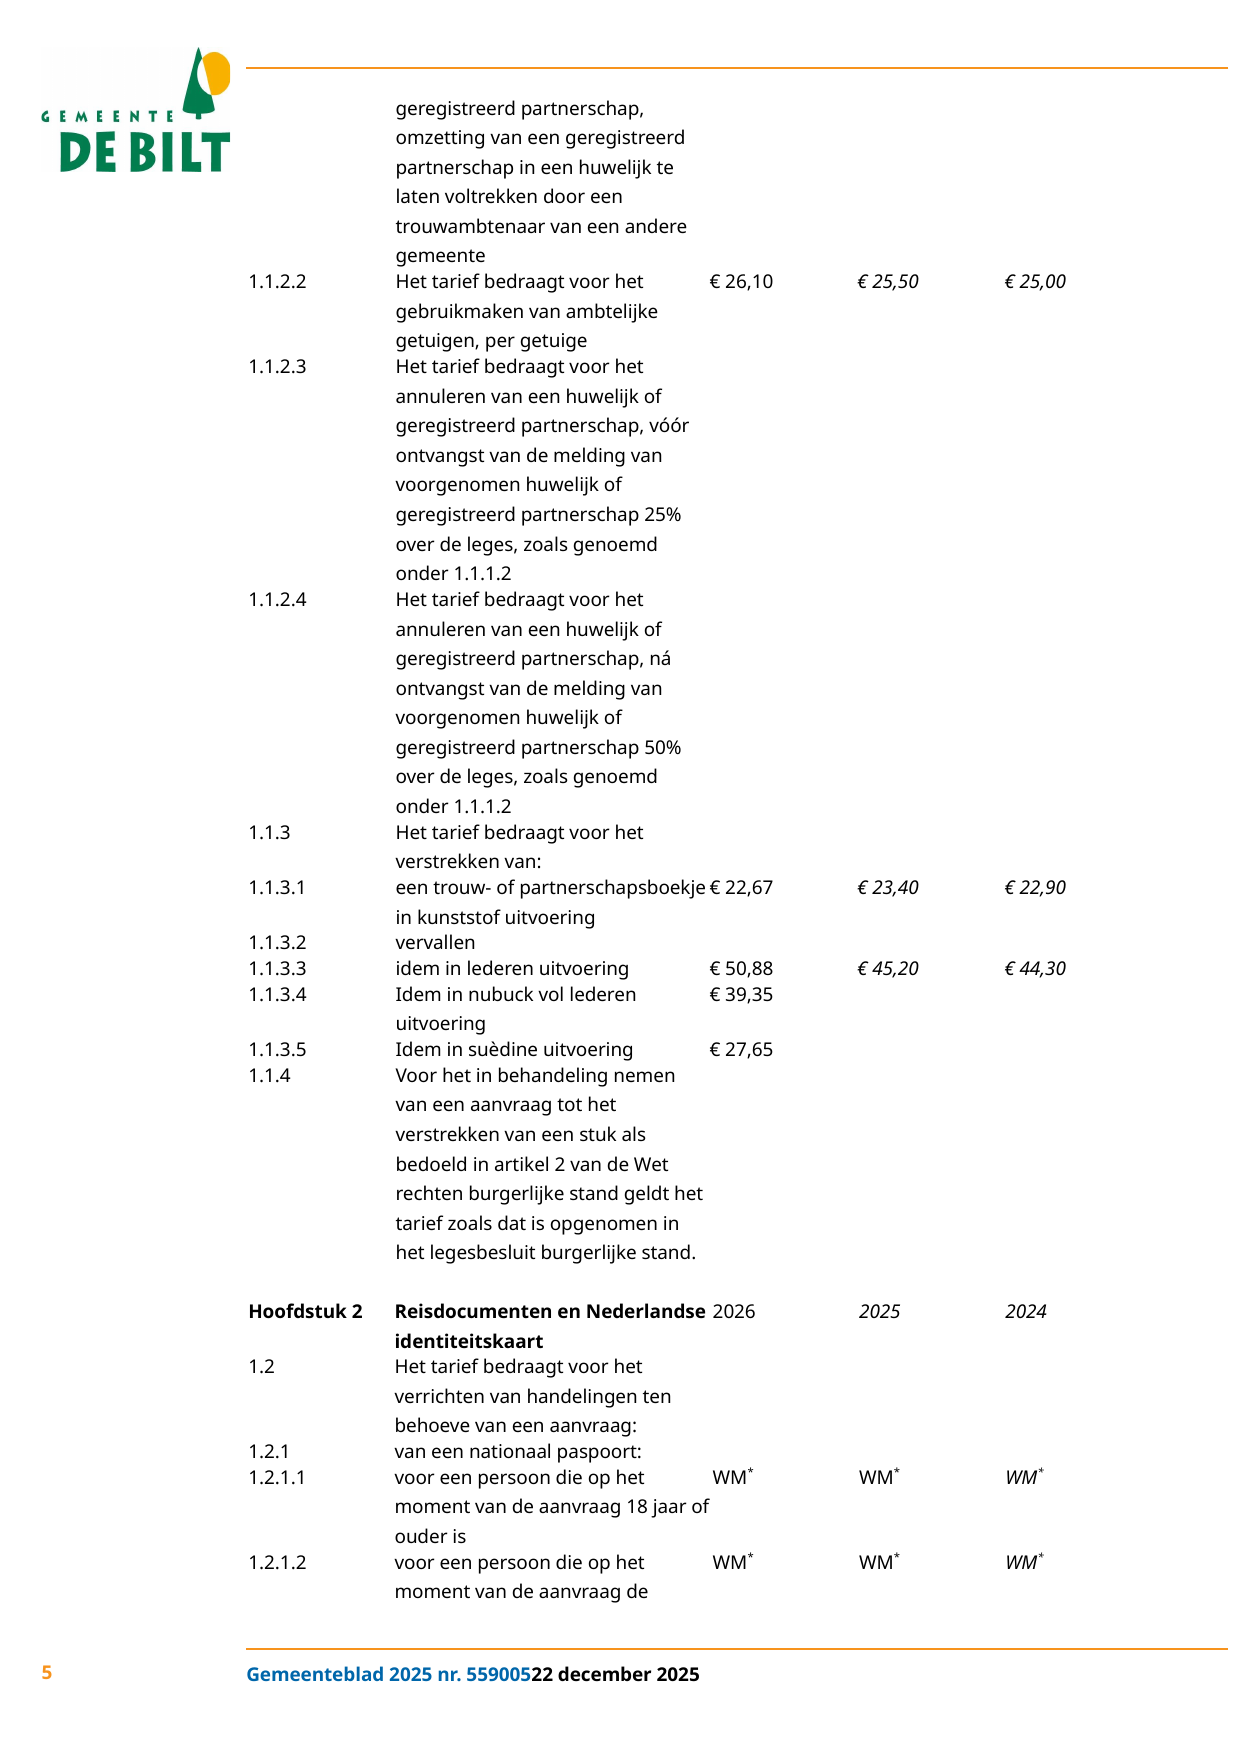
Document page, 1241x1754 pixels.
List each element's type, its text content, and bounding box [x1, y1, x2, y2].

table_cell 1.1.3.3 [248, 955, 395, 981]
table_cell [857, 95, 1004, 268]
table_cell WM* [713, 1549, 859, 1604]
table_cell [709, 930, 857, 955]
table_cell 1.1.3 [248, 819, 395, 874]
table_cell [1004, 819, 1152, 874]
table_cell € 27,65 [709, 1036, 857, 1062]
table_cell [1004, 95, 1152, 268]
table_cell 1.2.1 [248, 1439, 394, 1464]
table_cell Het tarief bedraagt voor het annuleren van een huwelijk of geregistreerd partnerschap, vóór ontvangst van de melding van voorgenomen huwelijk of geregistreerd partnerschap 25% over de leges, zoals genoemd onder 1.1.1.2 [395, 353, 709, 586]
table_cell [1004, 586, 1152, 819]
table_cell Idem in suèdine uitvoering [395, 1036, 709, 1062]
table_cell voor een persoon die op het moment van de aanvraag de [394, 1549, 712, 1604]
table_cell [1005, 1354, 1152, 1438]
table_cell [1005, 1439, 1152, 1464]
table_cell 1.1.3.4 [248, 981, 395, 1036]
table_cell € 45,20 [857, 955, 1004, 981]
table_cell 1.1.2.2 [248, 269, 395, 353]
table_cell 1.1.2.4 [248, 586, 395, 819]
table_cell WM* [859, 1464, 1005, 1549]
picture [41, 47, 231, 172]
table_cell € 25,00 [1004, 269, 1152, 353]
table_cell vervallen [395, 930, 709, 955]
table_cell [857, 353, 1004, 586]
table_cell 1.2.1.2 [248, 1549, 394, 1604]
table_cell [1004, 1062, 1152, 1265]
table_cell WM* [1005, 1549, 1152, 1604]
table_header 2026 [713, 1298, 859, 1353]
table_cell [1004, 981, 1152, 1036]
table_cell [857, 1062, 1004, 1265]
table_cell [709, 819, 857, 874]
table_cell [709, 586, 857, 819]
table_cell Het tarief bedraagt voor het gebruikmaken van ambtelijke getuigen, per getuige [395, 269, 709, 353]
table_cell 1.1.3.1 [248, 874, 395, 929]
table_cell [857, 586, 1004, 819]
table_cell van een nationaal paspoort: [394, 1439, 712, 1464]
table_cell 1.1.3.2 [248, 930, 395, 955]
table_cell € 22,67 [709, 874, 857, 929]
table_cell 1.2.1.1 [248, 1464, 394, 1549]
table_header 2024 [1005, 1298, 1152, 1353]
table_header Reisdocumenten en Nederlandse identiteitskaart [394, 1298, 712, 1353]
table_cell [859, 1439, 1005, 1464]
table_cell € 22,90 [1004, 874, 1152, 929]
table_cell Idem in nubuck vol lederen uitvoering [395, 981, 709, 1036]
table_cell een trouw- of partnerschapsboekje in kunststof uitvoering [395, 874, 709, 929]
table_cell [857, 1036, 1004, 1062]
table_cell [1004, 353, 1152, 586]
table_cell € 44,30 [1004, 955, 1152, 981]
table_cell € 25,50 [857, 269, 1004, 353]
table_cell € 39,35 [709, 981, 857, 1036]
table_cell [859, 1354, 1005, 1438]
table_cell WM* [713, 1464, 859, 1549]
table_cell WM* [1005, 1464, 1152, 1549]
table_cell idem in lederen uitvoering [395, 955, 709, 981]
table_cell € 23,40 [857, 874, 1004, 929]
table_cell [857, 819, 1004, 874]
table_cell € 50,88 [709, 955, 857, 981]
table_cell [709, 1062, 857, 1265]
table_header Hoofdstuk 2 [248, 1298, 394, 1353]
table_cell Het tarief bedraagt voor het verrichten van handelingen ten behoeve van een aanvraag: [394, 1354, 712, 1438]
table_cell geregistreerd partnerschap, omzetting van een geregistreerd partnerschap in een huwelijk te laten voltrekken door een trouwambtenaar van een andere gemeente [395, 95, 709, 268]
table_cell [713, 1439, 859, 1464]
table_cell [713, 1354, 859, 1438]
table_header 2025 [859, 1298, 1005, 1353]
table_cell 1.1.3.5 [248, 1036, 395, 1062]
table_cell Voor het in behandeling nemen van een aanvraag tot het verstrekken van een stuk als bedoeld in artikel 2 van de Wet rechten burgerlijke stand geldt het tarief zoals dat is opgenomen in het legesbesluit burgerlijke stand. [395, 1062, 709, 1265]
table_cell [248, 95, 395, 268]
table_cell [1004, 1036, 1152, 1062]
table_cell [857, 930, 1004, 955]
table_cell voor een persoon die op het moment van de aanvraag 18 jaar of ouder is [394, 1464, 712, 1549]
table_cell Het tarief bedraagt voor het annuleren van een huwelijk of geregistreerd partnerschap, ná ontvangst van de melding van voorgenomen huwelijk of geregistreerd partnerschap 50% over de leges, zoals genoemd onder 1.1.1.2 [395, 586, 709, 819]
table_cell 1.2 [248, 1354, 394, 1438]
table_cell [857, 981, 1004, 1036]
table_cell [1004, 930, 1152, 955]
table_cell 1.1.4 [248, 1062, 395, 1265]
table_cell Het tarief bedraagt voor het verstrekken van: [395, 819, 709, 874]
table_cell 1.1.2.3 [248, 353, 395, 586]
table_cell [709, 95, 857, 268]
table_cell € 26,10 [709, 269, 857, 353]
table_cell WM* [859, 1549, 1005, 1604]
table_cell [709, 353, 857, 586]
